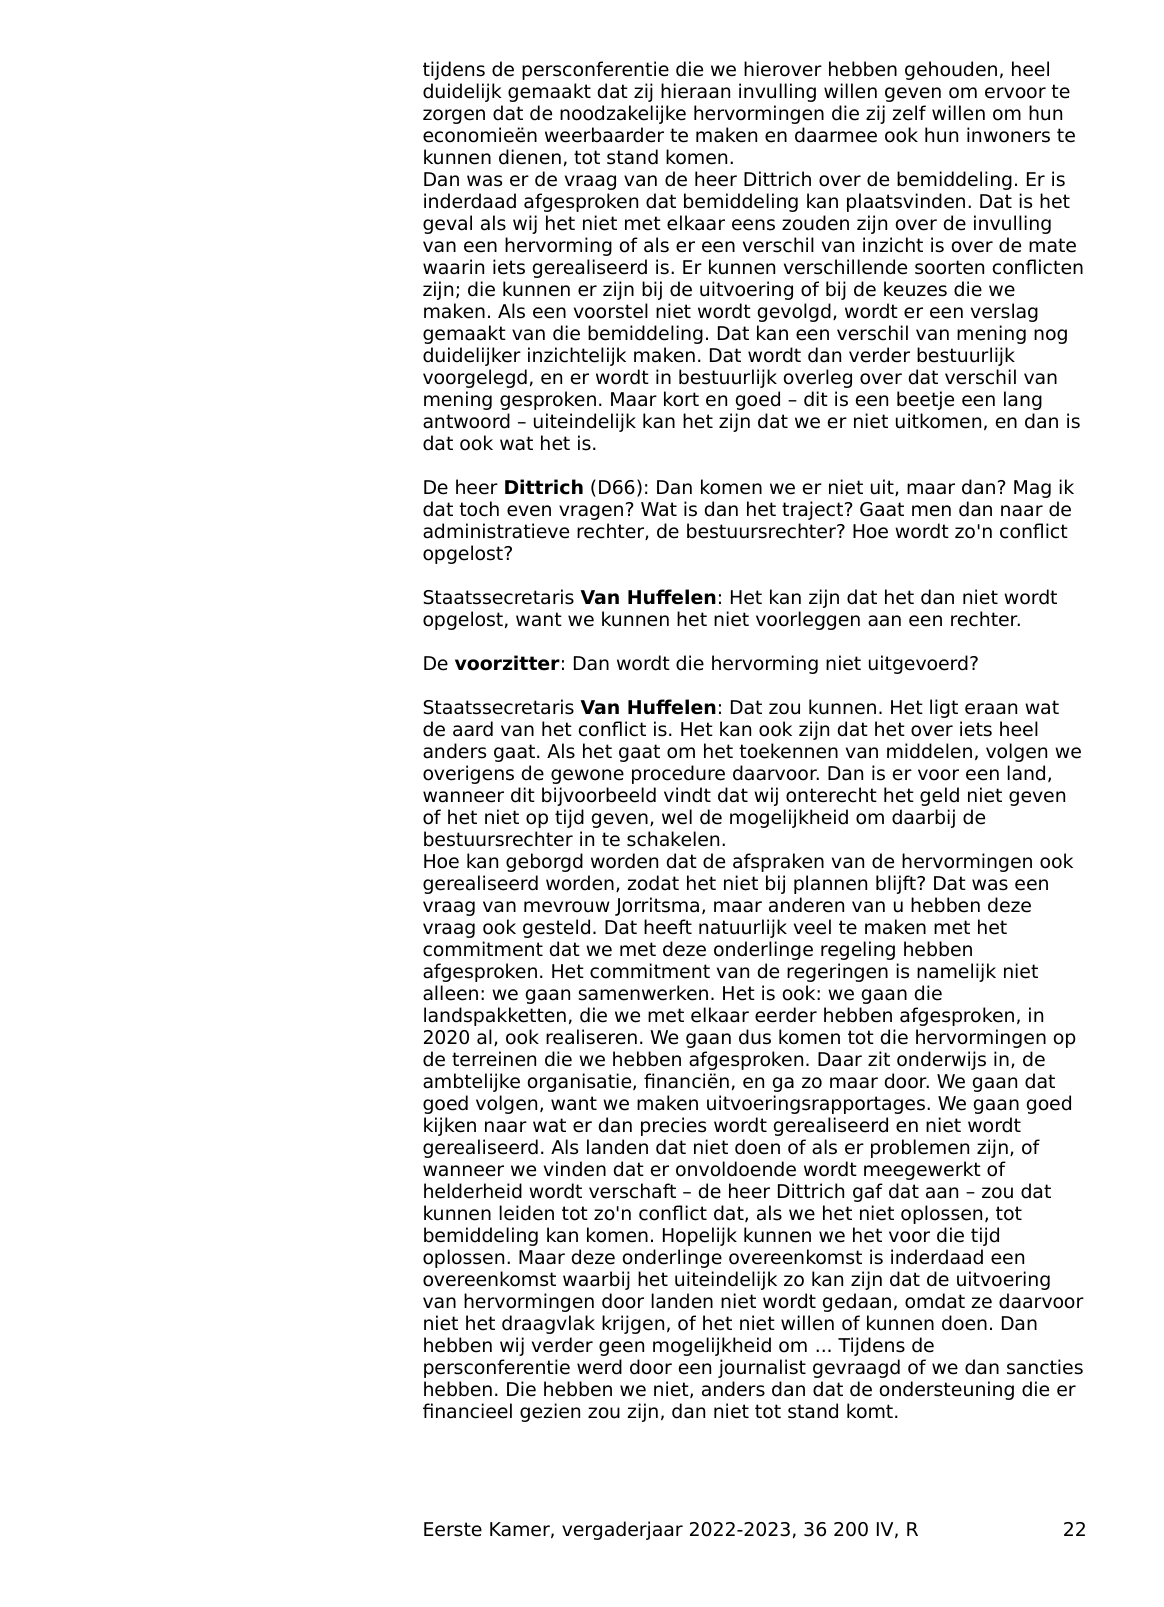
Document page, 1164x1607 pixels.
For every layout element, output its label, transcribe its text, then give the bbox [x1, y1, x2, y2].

text Staatssecretaris Van Huffelen: Dat zou kunnen. Het ligt eraan wat de aard van het conflict is. Het kan ook zijn dat het over iets heel anders gaat. Als het gaat om het toekennen van middelen, volgen we overigens de gewone procedure daarvoor. Dan is er voor een land, wanneer dit bijvoorbeeld vindt dat wij onterecht het geld niet geven of het niet op tijd geven, wel de mogelijkheid om daarbij de bestuursrechter in te schakelen. [422, 697, 1087, 851]
text Dan was er de vraag van de heer Dittrich over de bemiddeling. Er is inderdaad afgesproken dat bemiddeling kan plaatsvinden. Dat is het geval als wij het niet met elkaar eens zouden zijn over de invulling van een hervorming of als er een verschil van inzicht is over de mate waarin iets gerealiseerd is. Er kunnen verschillende soorten conflicten zijn; die kunnen er zijn bij de uitvoering of bij de keuzes die we maken. Als een voorstel niet wordt gevolgd, wordt er een verslag gemaakt van die bemiddeling. Dat kan een verschil van mening nog duidelijker inzichtelijk maken. Dat wordt dan verder bestuurlijk voorgelegd, en er wordt in bestuurlijk overleg over dat verschil van mening gesproken. Maar kort en goed – dit is een beetje een lang antwoord – uiteindelijk kan het zijn dat we er niet uitkomen, en dan is dat ook wat het is. [422, 169, 1087, 455]
text tijdens de persconferentie die we hierover hebben gehouden, heel duidelijk gemaakt dat zij hieraan invulling willen geven om ervoor te zorgen dat de noodzakelijke hervormingen die zij zelf willen om hun economieën weerbaarder te maken en daarmee ook hun inwoners te kunnen dienen, tot stand komen. [422, 59, 1087, 169]
text De voorzitter: Dan wordt die hervorming niet uitgevoerd? [422, 653, 1087, 675]
text De heer Dittrich (D66): Dan komen we er niet uit, maar dan? Mag ik dat toch even vragen? Wat is dan het traject? Gaat men dan naar de administratieve rechter, de bestuursrechter? Hoe wordt zo'n conflict opgelost? [422, 477, 1087, 565]
text Staatssecretaris Van Huffelen: Het kan zijn dat het dan niet wordt opgelost, want we kunnen het niet voorleggen aan een rechter. [422, 587, 1087, 631]
text Hoe kan geborgd worden dat de afspraken van de hervormingen ook gerealiseerd worden, zodat het niet bij plannen blijft? Dat was een vraag van mevrouw Jorritsma, maar anderen van u hebben deze vraag ook gesteld. Dat heeft natuurlijk veel te maken met het commitment dat we met deze onderlinge regeling hebben afgesproken. Het commitment van de regeringen is namelijk niet alleen: we gaan samenwerken. Het is ook: we gaan die landspakketten, die we met elkaar eerder hebben afgesproken, in 2020 al, ook realiseren. We gaan dus komen tot die hervormingen op de terreinen die we hebben afgesproken. Daar zit onderwijs in, de ambtelijke organisatie, financiën, en ga zo maar door. We gaan dat goed volgen, want we maken uitvoeringsrapportages. We gaan goed kijken naar wat er dan precies wordt gerealiseerd en niet wordt gerealiseerd. Als landen dat niet doen of als er problemen zijn, of wanneer we vinden dat er onvoldoende wordt meegewerkt of helderheid wordt verschaft – de heer Dittrich gaf dat aan – zou dat kunnen leiden tot zo'n conflict dat, als we het niet oplossen, tot bemiddeling kan komen. Hopelijk kunnen we het voor die tijd oplossen. Maar deze onderlinge overeenkomst is inderdaad een overeenkomst waarbij het uiteindelijk zo kan zijn dat de uitvoering van hervormingen door landen niet wordt gedaan, omdat ze daarvoor niet het draagvlak krijgen, of het niet willen of kunnen doen. Dan hebben wij verder geen mogelijkheid om ... Tijdens de persconferentie werd door een journalist gevraagd of we dan sancties hebben. Die hebben we niet, anders dan dat de ondersteuning die er financieel gezien zou zijn, dan niet tot stand komt. [422, 851, 1087, 1423]
